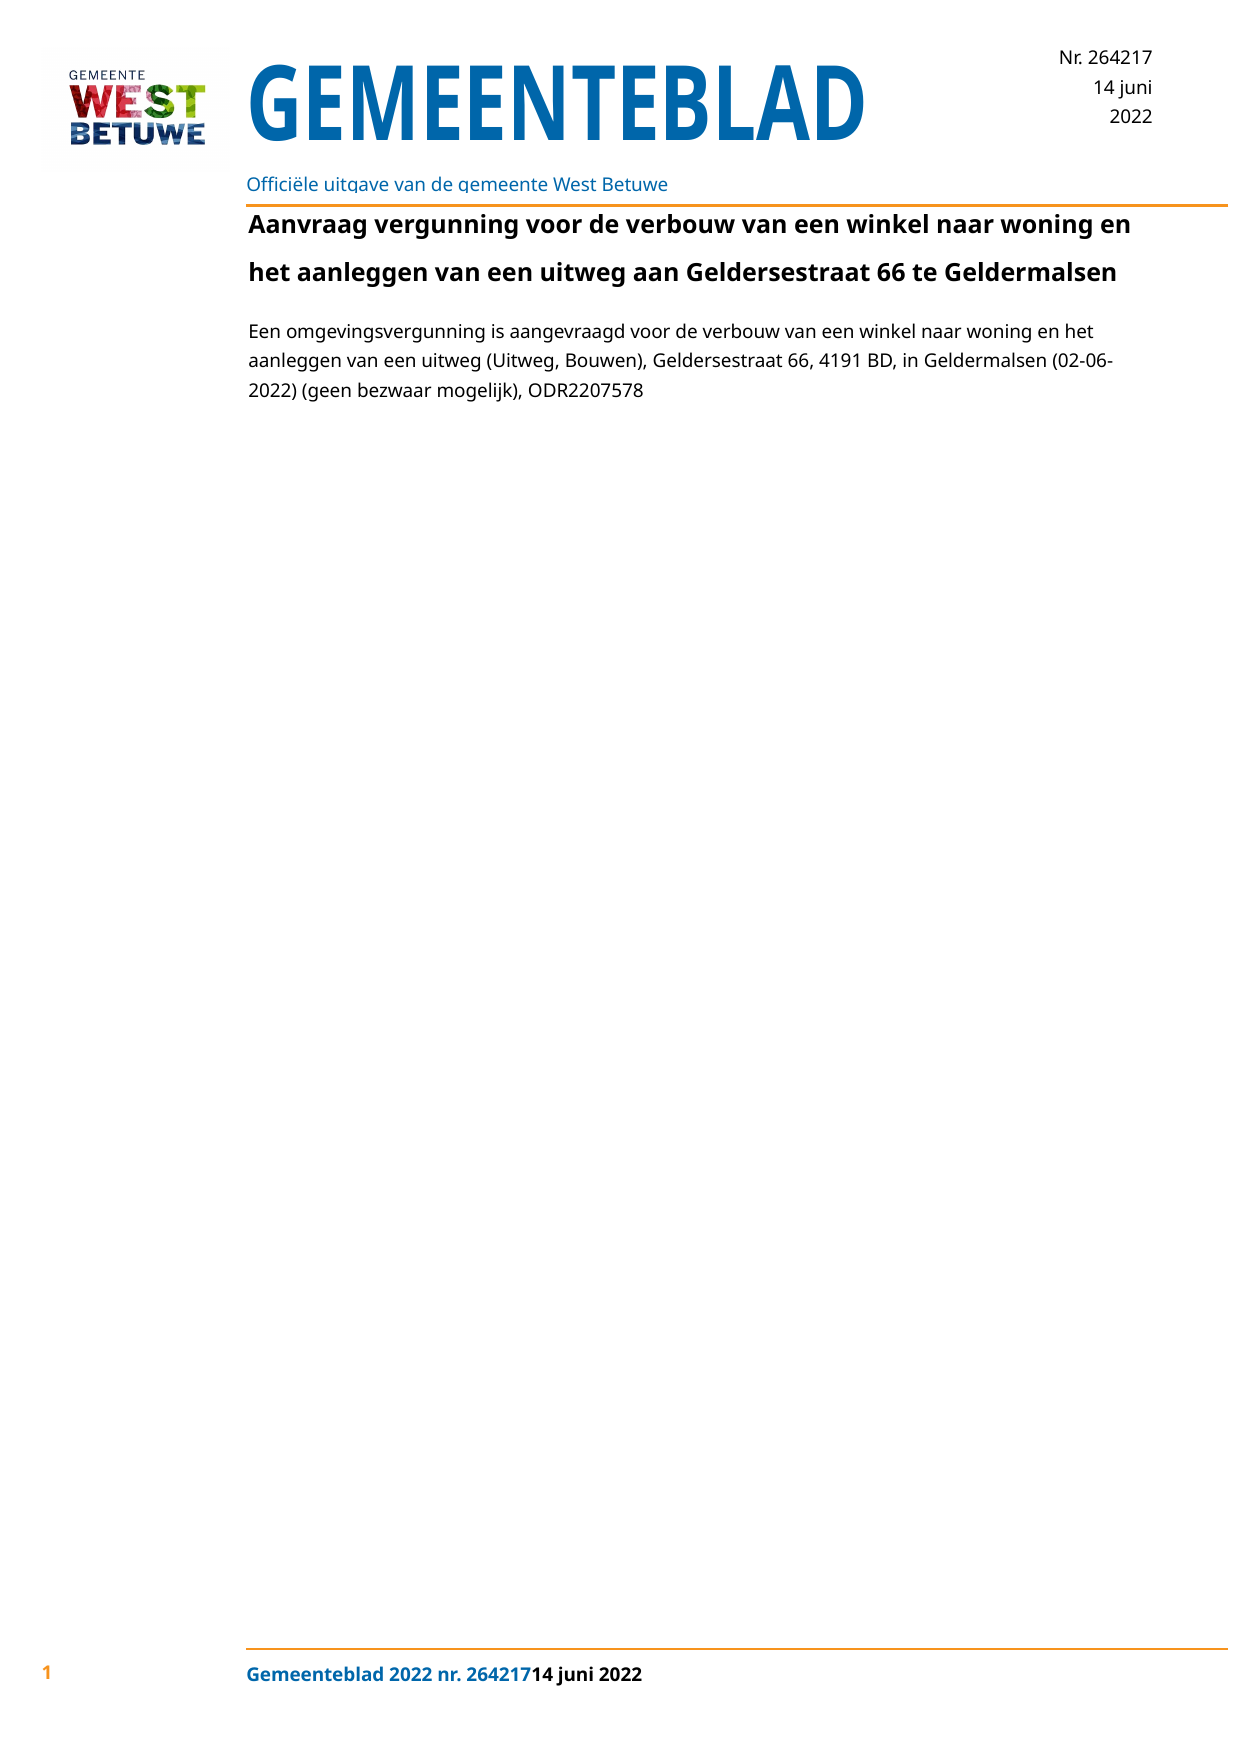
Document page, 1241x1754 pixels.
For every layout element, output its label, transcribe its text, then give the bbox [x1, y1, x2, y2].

picture [41, 47, 231, 172]
text Een omgevingsvergunning is aangevraagd voor de verbouw van een winkel naar woning en het aanleggen van een uitweg (Uitweg, Bouwen), Geldersestraat 66, 4191 BD, in Geldermalsen (02-06-2022) (geen bezwaar mogelijk), ODR2207578 [248, 318, 1152, 403]
text Aanvraag vergunning voor de verbouw van een winkel naar woning en het aanleggen van een uitweg aan Geldersestraat 66 te Geldermalsen [248, 207, 1152, 288]
